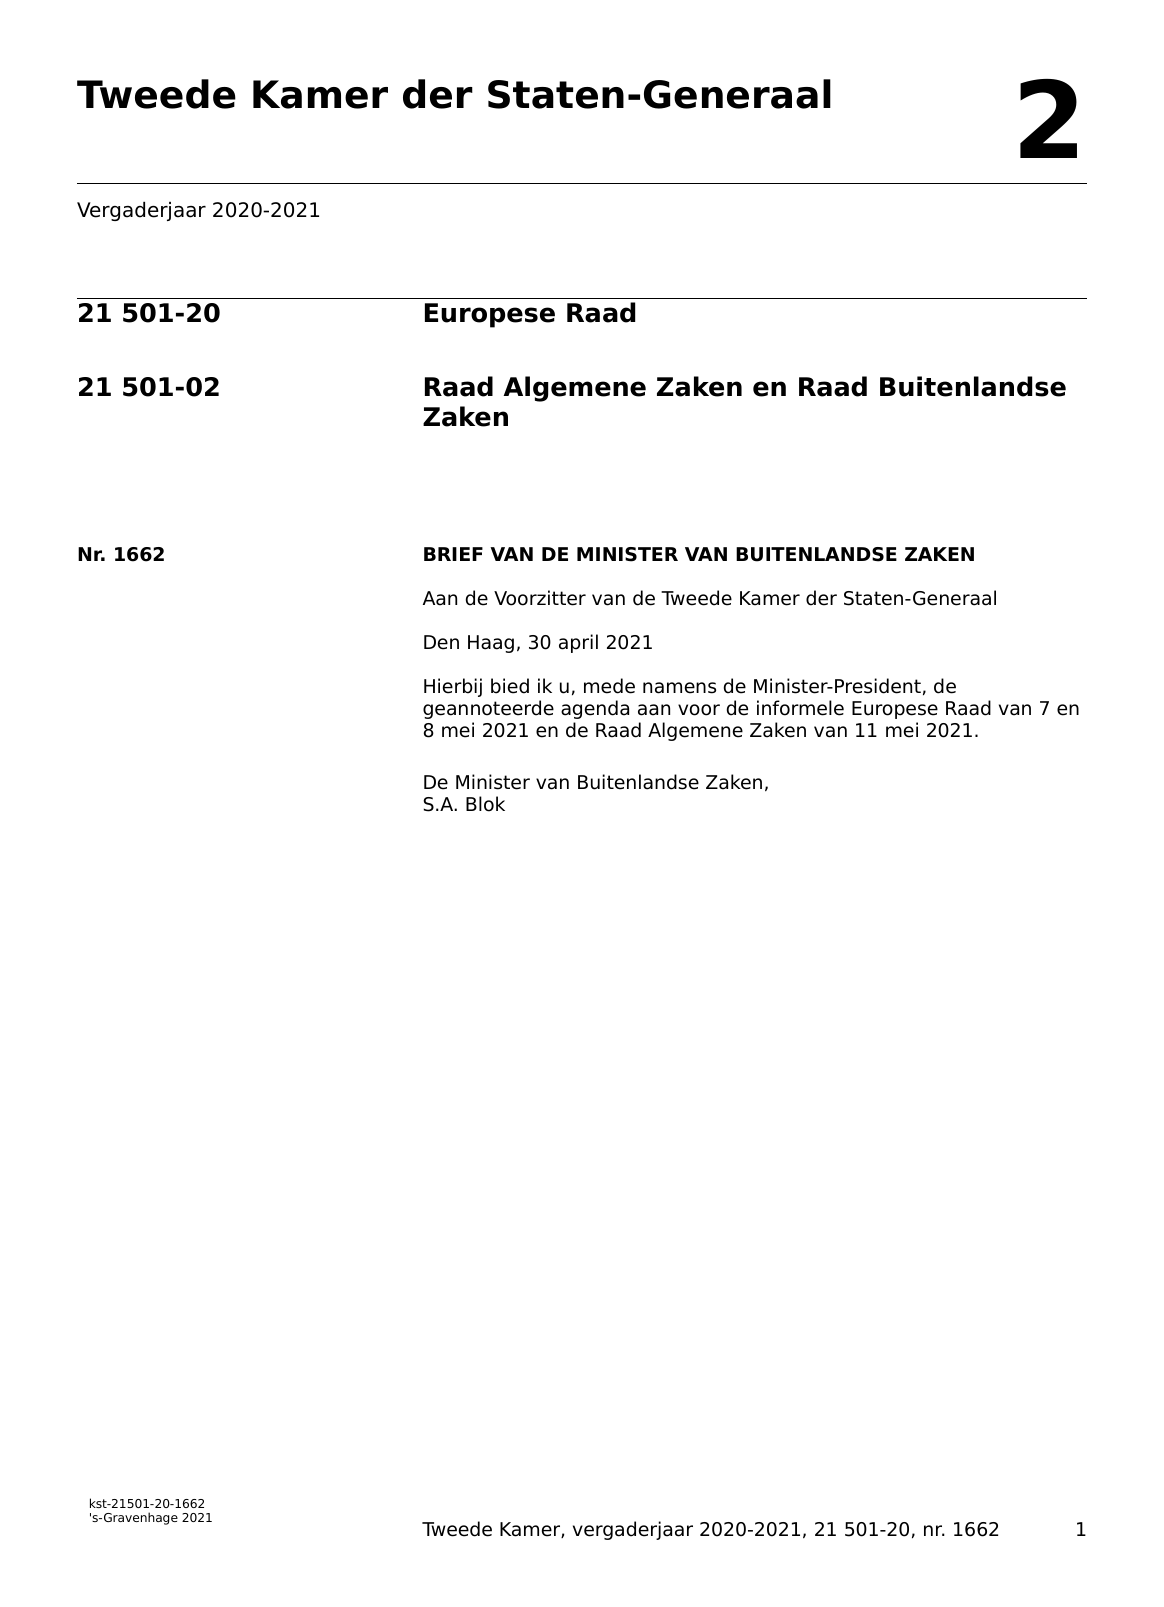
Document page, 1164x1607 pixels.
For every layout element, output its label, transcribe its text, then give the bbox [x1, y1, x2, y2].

text Aan de Voorzitter van de Tweede Kamer der Staten-Generaal [422, 588, 1087, 609]
subtitle 21 501-20 Europese Raad [77, 299, 1087, 329]
text Den Haag, 30 april 2021 [422, 632, 1087, 654]
text Hierbij bied ik u, mede namens de Minister-President, de geannoteerde agenda aan voor de informele Europese Raad van 7 en 8 mei 2021 en de Raad Algemene Zaken van 11 mei 2021. [422, 676, 1087, 742]
text 's-Gravenhage 2021 [88, 1511, 323, 1525]
text De Minister van Buitenlandse Zaken, S.A. Blok [422, 772, 1087, 816]
subtitle 21 501-02 Raad Algemene Zaken en Raad Buitenlandse Zaken [77, 373, 1087, 432]
text kst-21501-20-1662 [88, 1497, 323, 1511]
table_header Tweede Kamer der Staten-Generaal [77, 59, 886, 183]
subtitle Nr. 1662 BRIEF VAN DE MINISTER VAN BUITENLANDSE ZAKEN [77, 543, 1087, 565]
table_header 2 [886, 59, 1087, 183]
table_cell Vergaderjaar 2020-2021 [77, 184, 1087, 298]
